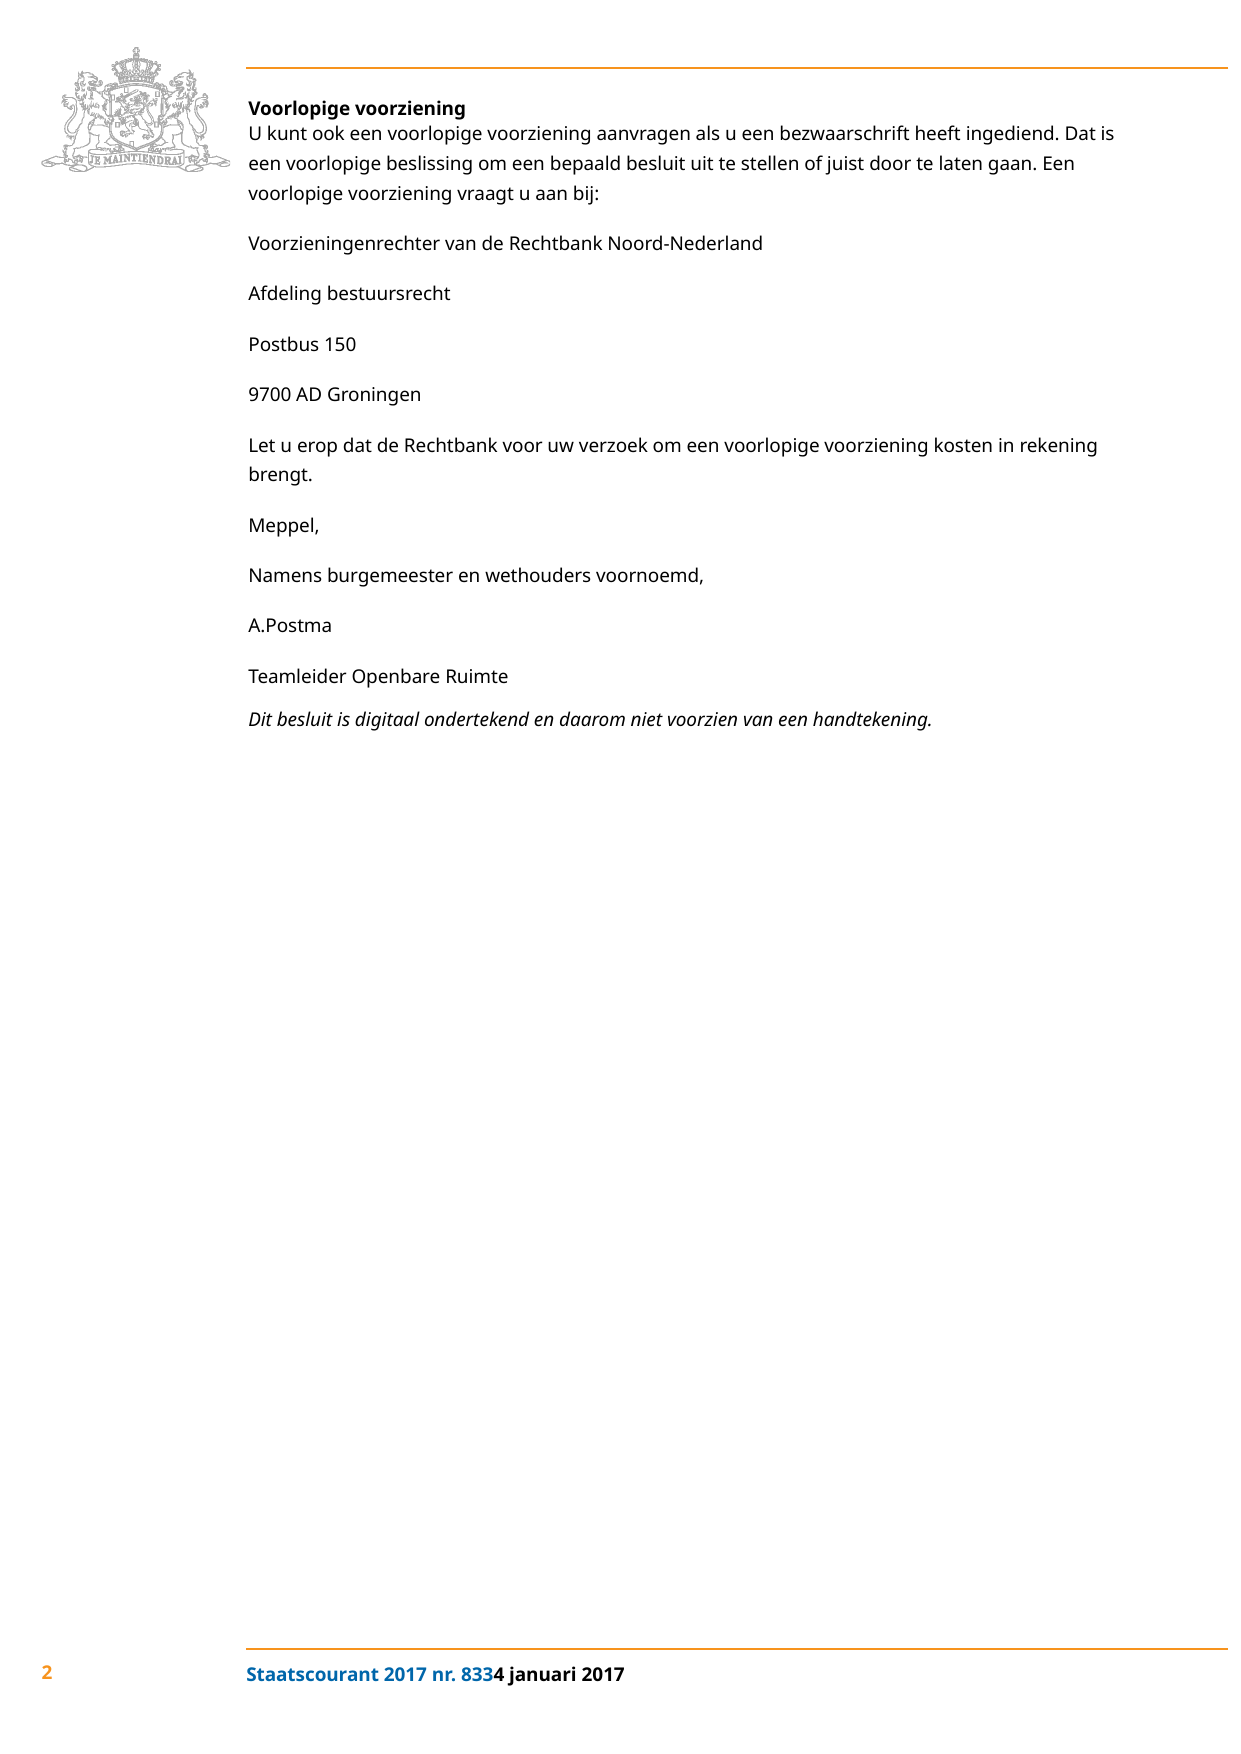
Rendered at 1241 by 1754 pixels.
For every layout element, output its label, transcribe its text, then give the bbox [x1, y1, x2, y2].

text Meppel, [248, 512, 1152, 537]
text A.Postma [248, 613, 1152, 638]
text Postbus 150 [248, 331, 1152, 357]
text Let u erop dat de Rechtbank voor uw verzoek om een voorlopige voorziening kosten in rekening brengt. [248, 432, 1152, 487]
text Teamleider Openbare Ruimte [248, 663, 1152, 689]
text Voorlopige voorziening [248, 95, 1152, 121]
text Namens burgemeester en wethouders voornoemd, [248, 562, 1152, 588]
picture [41, 47, 231, 172]
text Voorzieningenrechter van de Rechtbank Noord-Nederland [248, 230, 1152, 256]
text Dit besluit is digitaal ondertekend en daarom niet voorzien van een handtekening. [248, 706, 1152, 732]
text Afdeling bestuursrecht [248, 281, 1152, 306]
text U kunt ook een voorlopige voorziening aanvragen als u een bezwaarschrift heeft ingediend. Dat is een voorlopige beslissing om een bepaald besluit uit te stellen of juist door te laten gaan. Een voorlopige voorziening vraagt u aan bij: [248, 121, 1152, 205]
text 9700 AD Groningen [248, 381, 1152, 407]
